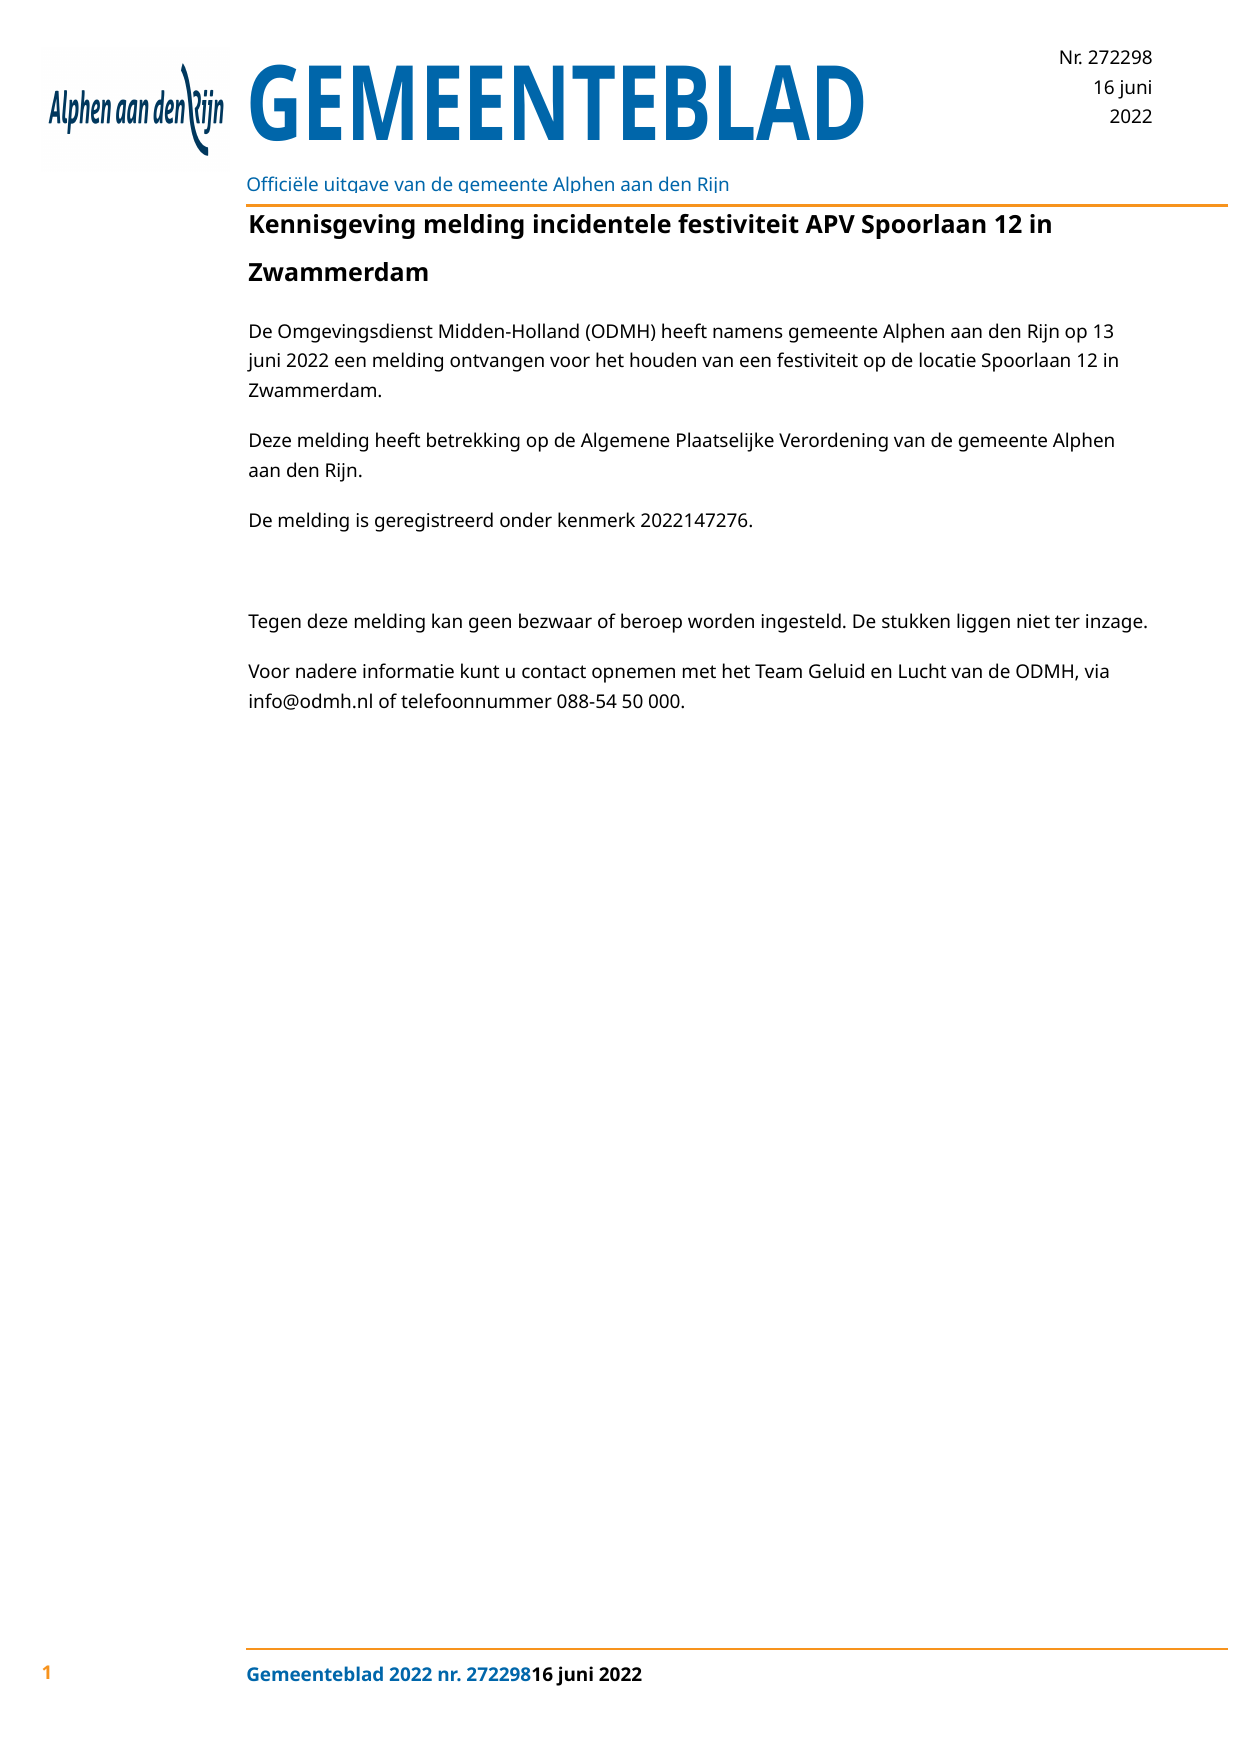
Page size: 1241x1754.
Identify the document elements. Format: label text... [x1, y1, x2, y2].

picture [41, 47, 231, 172]
text Voor nadere informatie kunt u contact opnemen met het Team Geluid en Lucht van de ODMH, via info@odmh.nl of telefoonnummer 088-54 50 000. [248, 659, 1152, 714]
text Tegen deze melding kan geen bezwaar of beroep worden ingesteld. De stukken liggen niet ter inzage. [248, 608, 1152, 634]
text Deze melding heeft betrekking op de Algemene Plaatselijke Verordening van de gemeente Alphen aan den Rijn. [248, 427, 1152, 483]
text De melding is geregistreerd onder kenmerk 2022147276. [248, 507, 1152, 533]
text De Omgevingsdienst Midden-Holland (ODMH) heeft namens gemeente Alphen aan den Rijn op 13 juni 2022 een melding ontvangen voor het houden van een festiviteit op de locatie Spoorlaan 12 in Zwammerdam. [248, 318, 1152, 403]
text Kennisgeving melding incidentele festiviteit APV Spoorlaan 12 in Zwammerdam [248, 207, 1152, 288]
